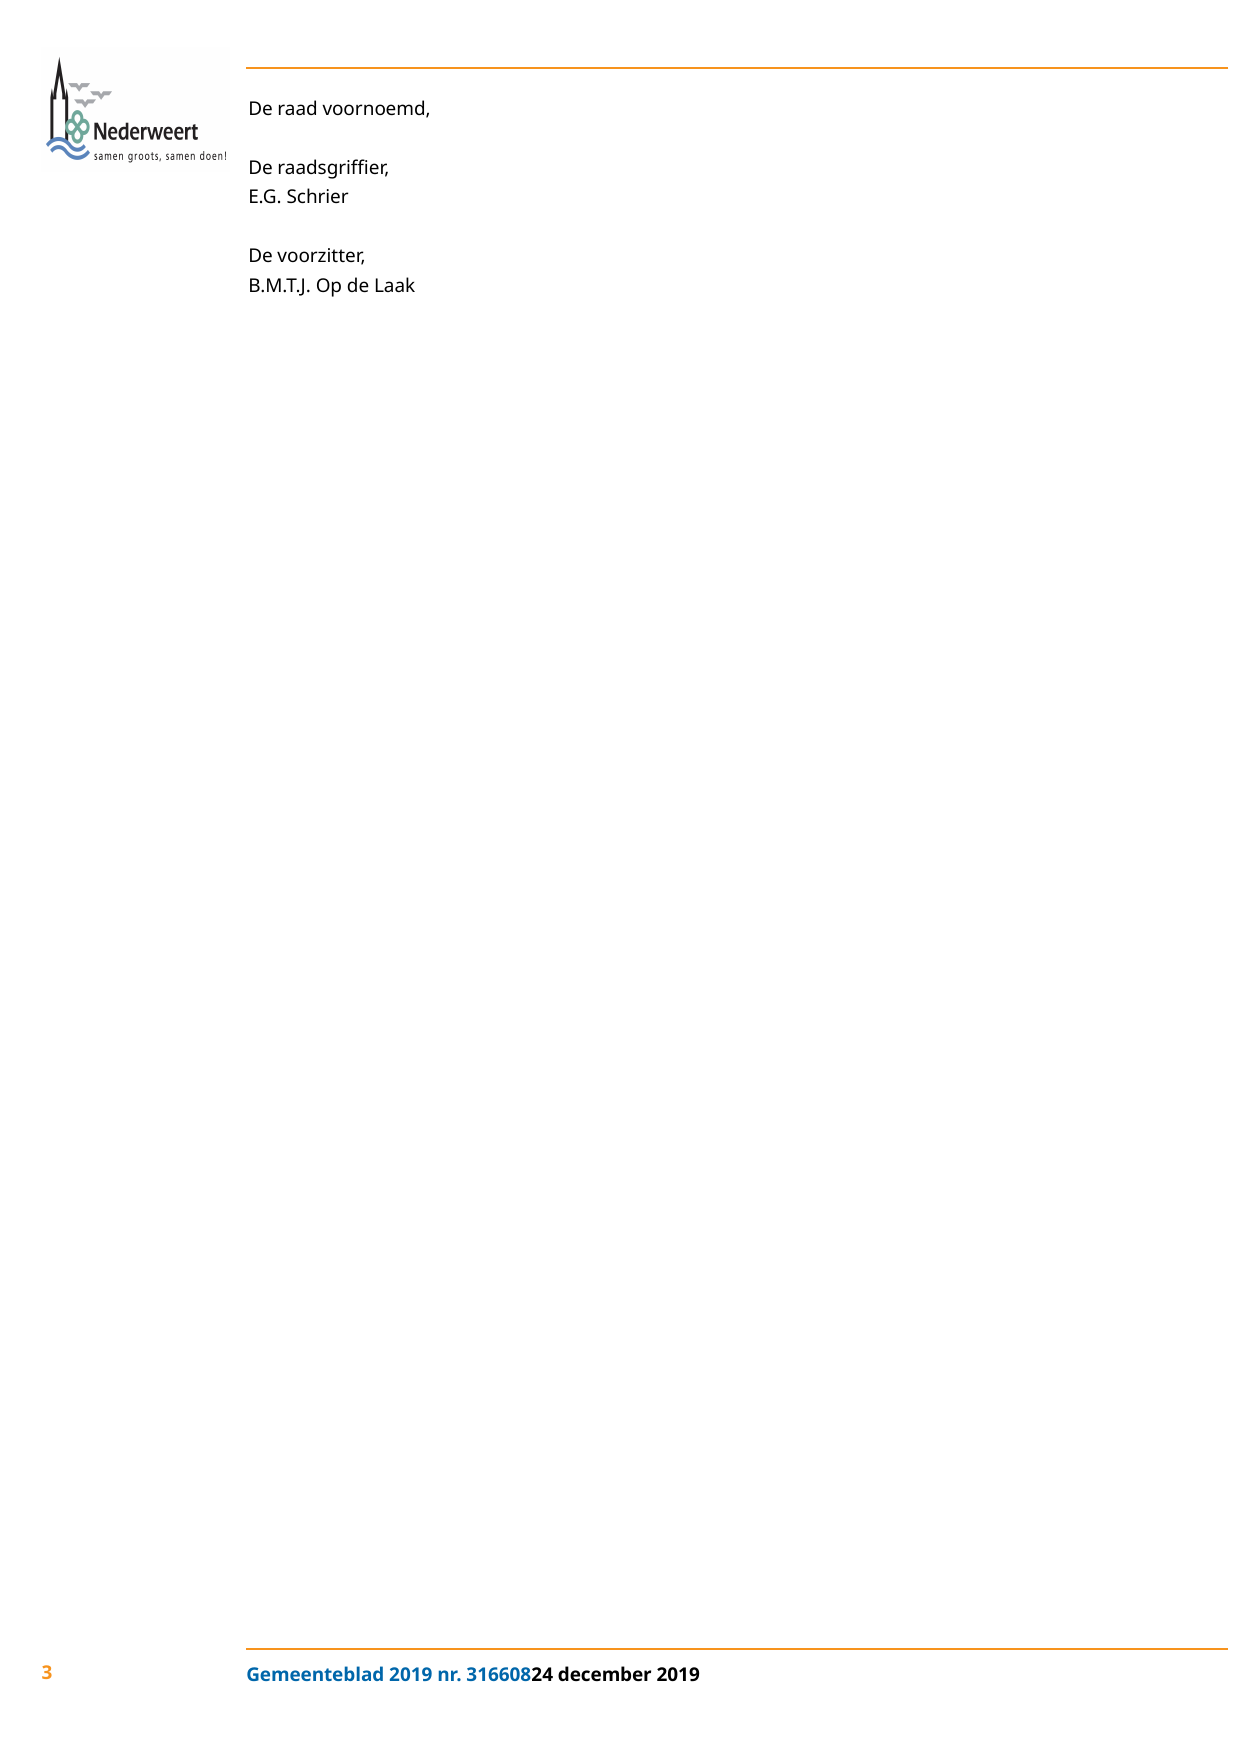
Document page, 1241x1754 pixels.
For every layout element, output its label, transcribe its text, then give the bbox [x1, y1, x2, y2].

text B.M.T.J. Op de Laak [248, 272, 1152, 298]
picture [41, 47, 231, 172]
text De voorzitter, [248, 243, 1152, 268]
text De raad voornoemd, [248, 95, 1152, 121]
text E.G. Schrier [248, 183, 1152, 209]
text De raadsgriffier, [248, 154, 1152, 180]
